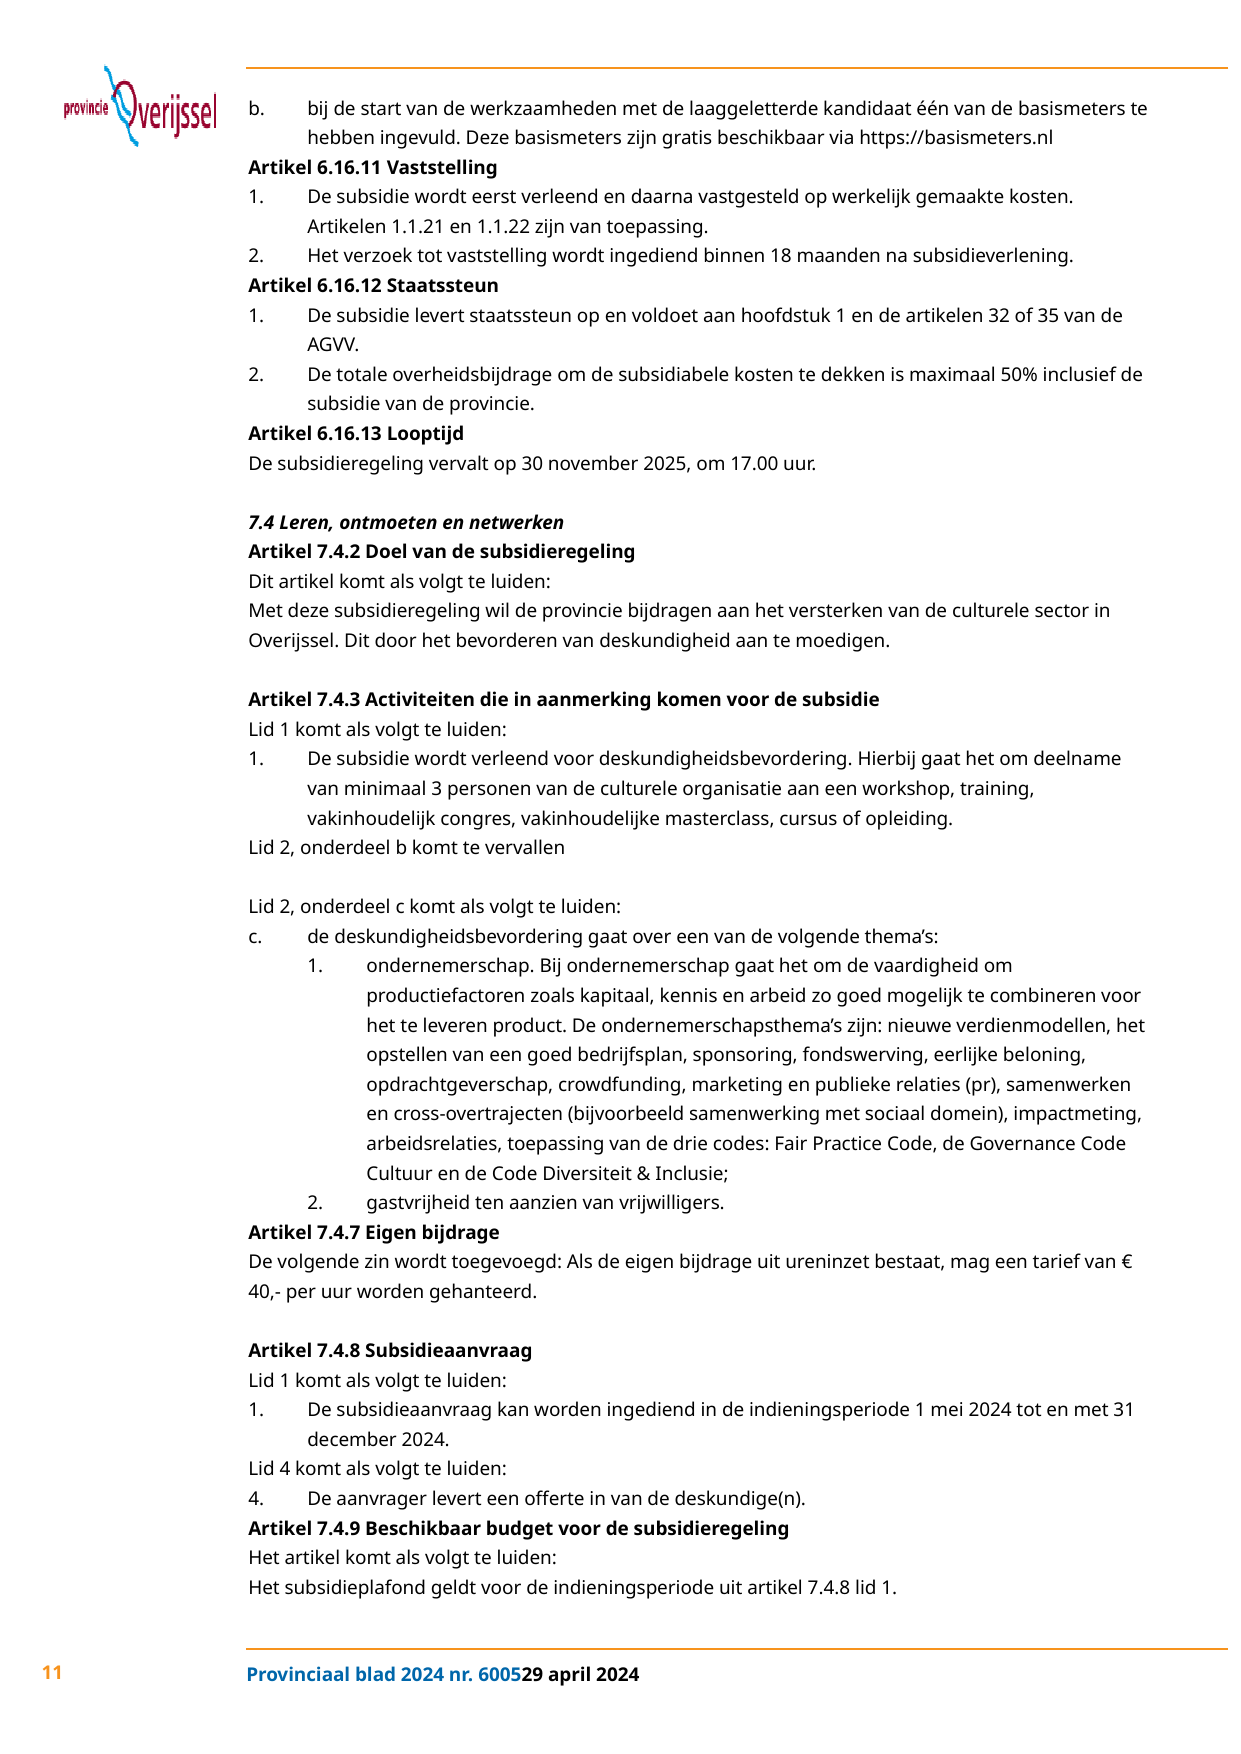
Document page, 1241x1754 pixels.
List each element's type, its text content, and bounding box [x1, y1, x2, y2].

text Artikel 6.16.13 Looptijd [248, 420, 1152, 446]
list ondernemerschap. Bij ondernemerschap gaat het om de vaardigheid om productiefactoren zoals kapitaal, kennis en arbeid zo goed mogelijk te combineren voor het te leveren product. De ondernemerschapsthema’s zijn: nieuwe verdienmodellen, het opstellen van een goed bedrijfsplan, sponsoring, fondswerving, eerlijke beloning, opdrachtgeverschap, crowdfunding, marketing en publieke relaties (pr), samenwerken en cross-overtrajecten (bijvoorbeeld samenwerking met sociaal domein), impactmeting, arbeidsrelaties, toepassing van de drie codes: Fair Practice Code, de Governance Code Cultuur en de Code Diversiteit & Inclusie; [307, 953, 1152, 1186]
text Lid 4 komt als volgt te luiden: [248, 1456, 1152, 1481]
text Artikel 7.4.7 Eigen bijdrage [248, 1219, 1152, 1245]
list bij de start van de werkzaamheden met de laaggeletterde kandidaat één van de basismeters te hebben ingevuld. Deze basismeters zijn gratis beschikbaar via https://basismeters.nl [248, 95, 1152, 150]
text Het artikel komt als volgt te luiden: [248, 1544, 1152, 1570]
text Artikel 7.4.3 Activiteiten die in aanmerking komen voor de subsidie [248, 686, 1152, 712]
text Lid 1 komt als volgt te luiden: [248, 716, 1152, 742]
list De subsidie wordt verleend voor deskundigheidsbevordering. Hierbij gaat het om deelname van minimaal 3 personen van de culturele organisatie aan een workshop, training, vakinhoudelijk congres, vakinhoudelijke masterclass, cursus of opleiding. [248, 746, 1152, 831]
text Lid 2, onderdeel b komt te vervallen [248, 834, 1152, 860]
list gastvrijheid ten aanzien van vrijwilligers. [307, 1189, 1152, 1215]
text Artikel 7.4.2 Doel van de subsidieregeling [248, 538, 1152, 564]
text Artikel 6.16.12 Staatssteun [248, 272, 1152, 298]
picture [41, 47, 231, 172]
text Lid 1 komt als volgt te luiden: [248, 1367, 1152, 1393]
list De aanvrager levert een offerte in van de deskundige(n). [248, 1485, 1152, 1511]
text De subsidieregeling vervalt op 30 november 2025, om 17.00 uur. [248, 450, 1152, 476]
text Artikel 7.4.8 Subsidieaanvraag [248, 1337, 1152, 1363]
list De subsidieaanvraag kan worden ingediend in de indieningsperiode 1 mei 2024 tot en met 31 december 2024. [248, 1396, 1152, 1452]
list De subsidie wordt eerst verleend en daarna vastgesteld op werkelijk gemaakte kosten. Artikelen 1.1.21 en 1.1.22 zijn van toepassing. [248, 183, 1152, 239]
text Dit artikel komt als volgt te luiden: [248, 568, 1152, 594]
text Artikel 6.16.11 Vaststelling [248, 154, 1152, 180]
list de deskundigheidsbevordering gaat over een van de volgende thema’s: [248, 923, 1152, 949]
text Artikel 7.4.9 Beschikbaar budget voor de subsidieregeling [248, 1515, 1152, 1541]
text Lid 2, onderdeel c komt als volgt te luiden: [248, 893, 1152, 919]
text De volgende zin wordt toegevoegd: Als de eigen bijdrage uit ureninzet bestaat, mag een tarief van € 40,- per uur worden gehanteerd. [248, 1248, 1152, 1304]
list De totale overheidsbijdrage om de subsidiabele kosten te dekken is maximaal 50% inclusief de subsidie van de provincie. [248, 361, 1152, 416]
text Het subsidieplafond geldt voor de indieningsperiode uit artikel 7.4.8 lid 1. [248, 1574, 1152, 1600]
text 7.4 Leren, ontmoeten en netwerken [248, 509, 1152, 535]
text Met deze subsidieregeling wil de provincie bijdragen aan het versterken van de culturele sector in Overijssel. Dit door het bevorderen van deskundigheid aan te moedigen. [248, 598, 1152, 653]
list De subsidie levert staatssteun op en voldoet aan hoofdstuk 1 en de artikelen 32 of 35 van de AGVV. [248, 302, 1152, 357]
list Het verzoek tot vaststelling wordt ingediend binnen 18 maanden na subsidieverlening. [248, 243, 1152, 268]
